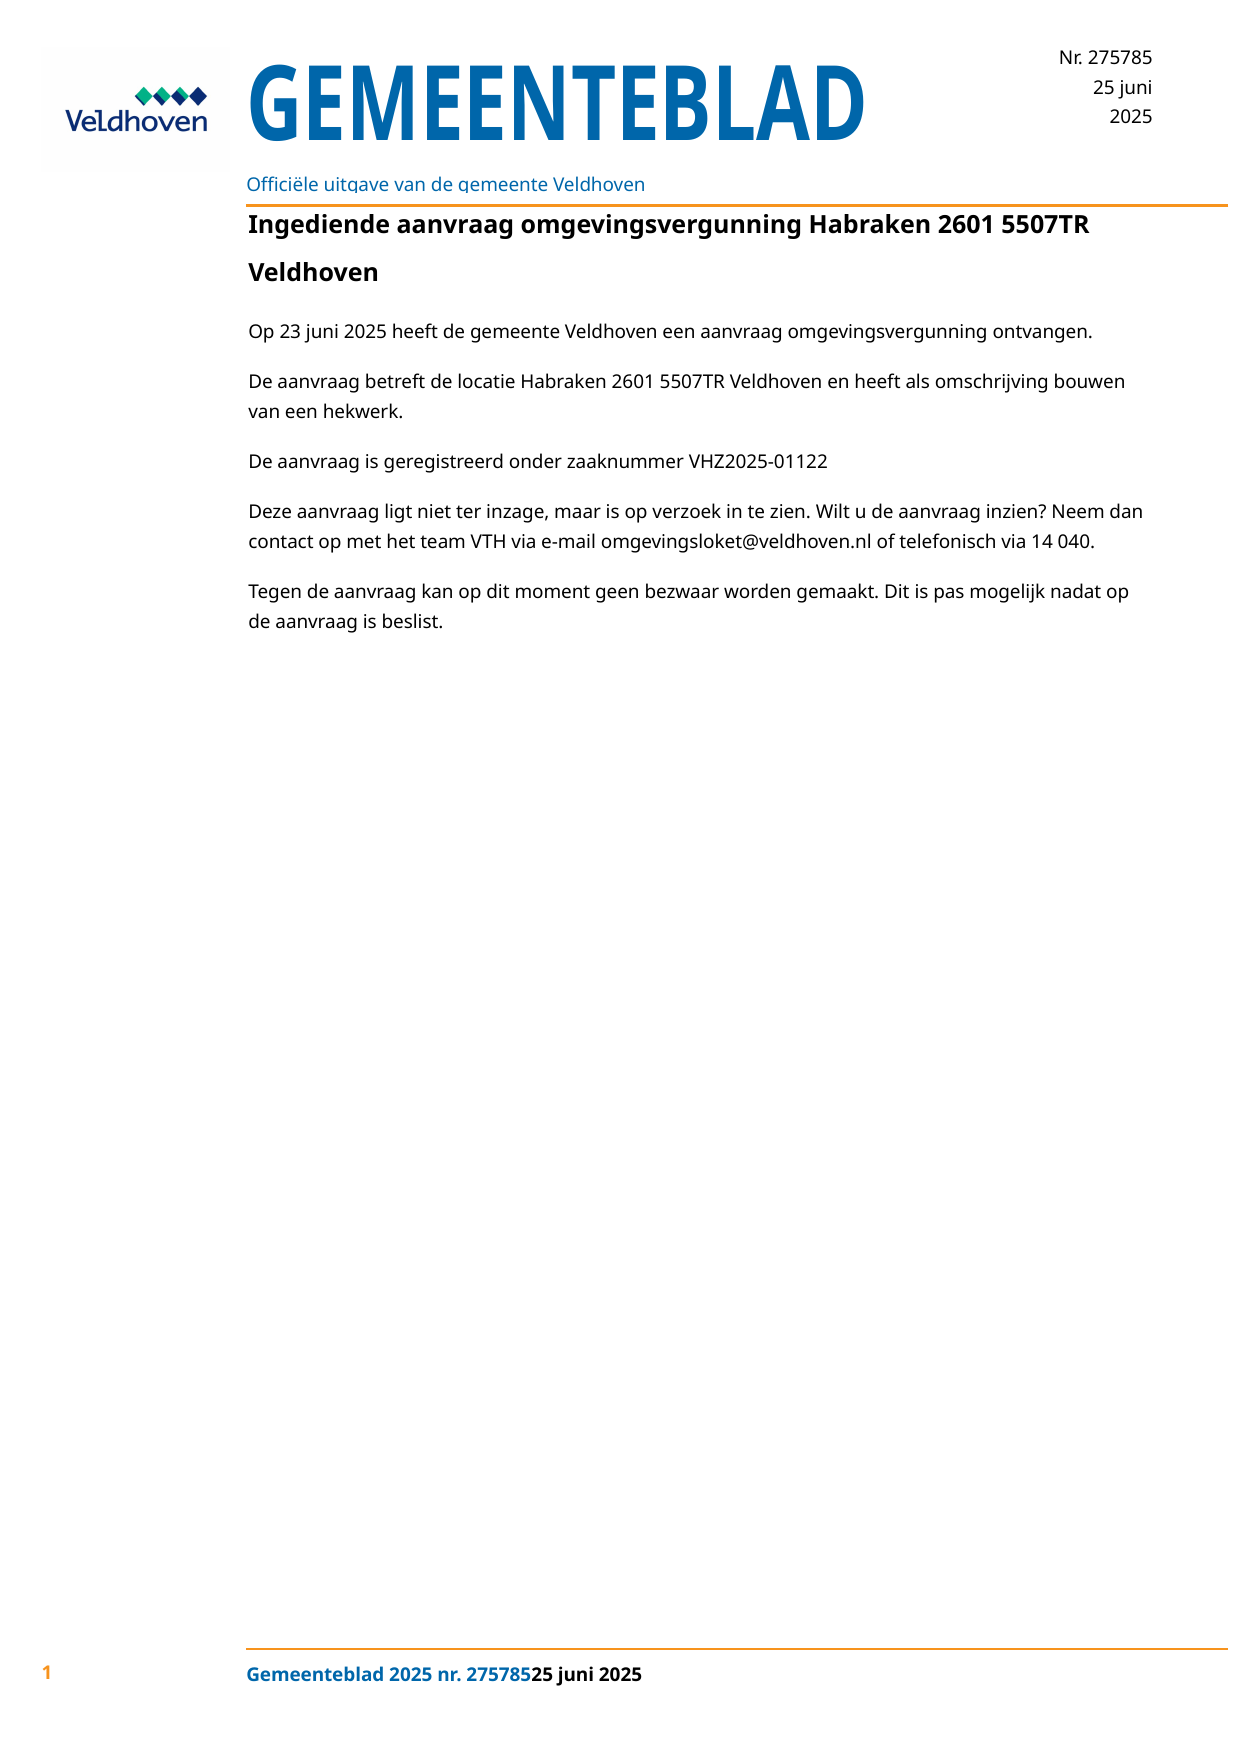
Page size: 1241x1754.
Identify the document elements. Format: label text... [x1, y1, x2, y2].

text De aanvraag betreft de locatie Habraken 2601 5507TR Veldhoven en heeft als omschrijving bouwen van een hekwerk. [248, 368, 1152, 424]
text Ingediende aanvraag omgevingsvergunning Habraken 2601 5507TR Veldhoven [248, 207, 1152, 288]
text Deze aanvraag ligt niet ter inzage, maar is op verzoek in te zien. Wilt u de aanvraag inzien? Neem dan contact op met het team VTH via e-mail omgevingsloket@veldhoven.nl of telefonisch via 14 040. [248, 499, 1152, 554]
text De aanvraag is geregistreerd onder zaaknummer VHZ2025-01122 [248, 448, 1152, 474]
picture [41, 47, 231, 172]
text Op 23 juni 2025 heeft de gemeente Veldhoven een aanvraag omgevingsvergunning ontvangen. [248, 318, 1152, 344]
text Tegen de aanvraag kan op dit moment geen bezwaar worden gemaakt. Dit is pas mogelijk nadat op de aanvraag is beslist. [248, 579, 1152, 634]
